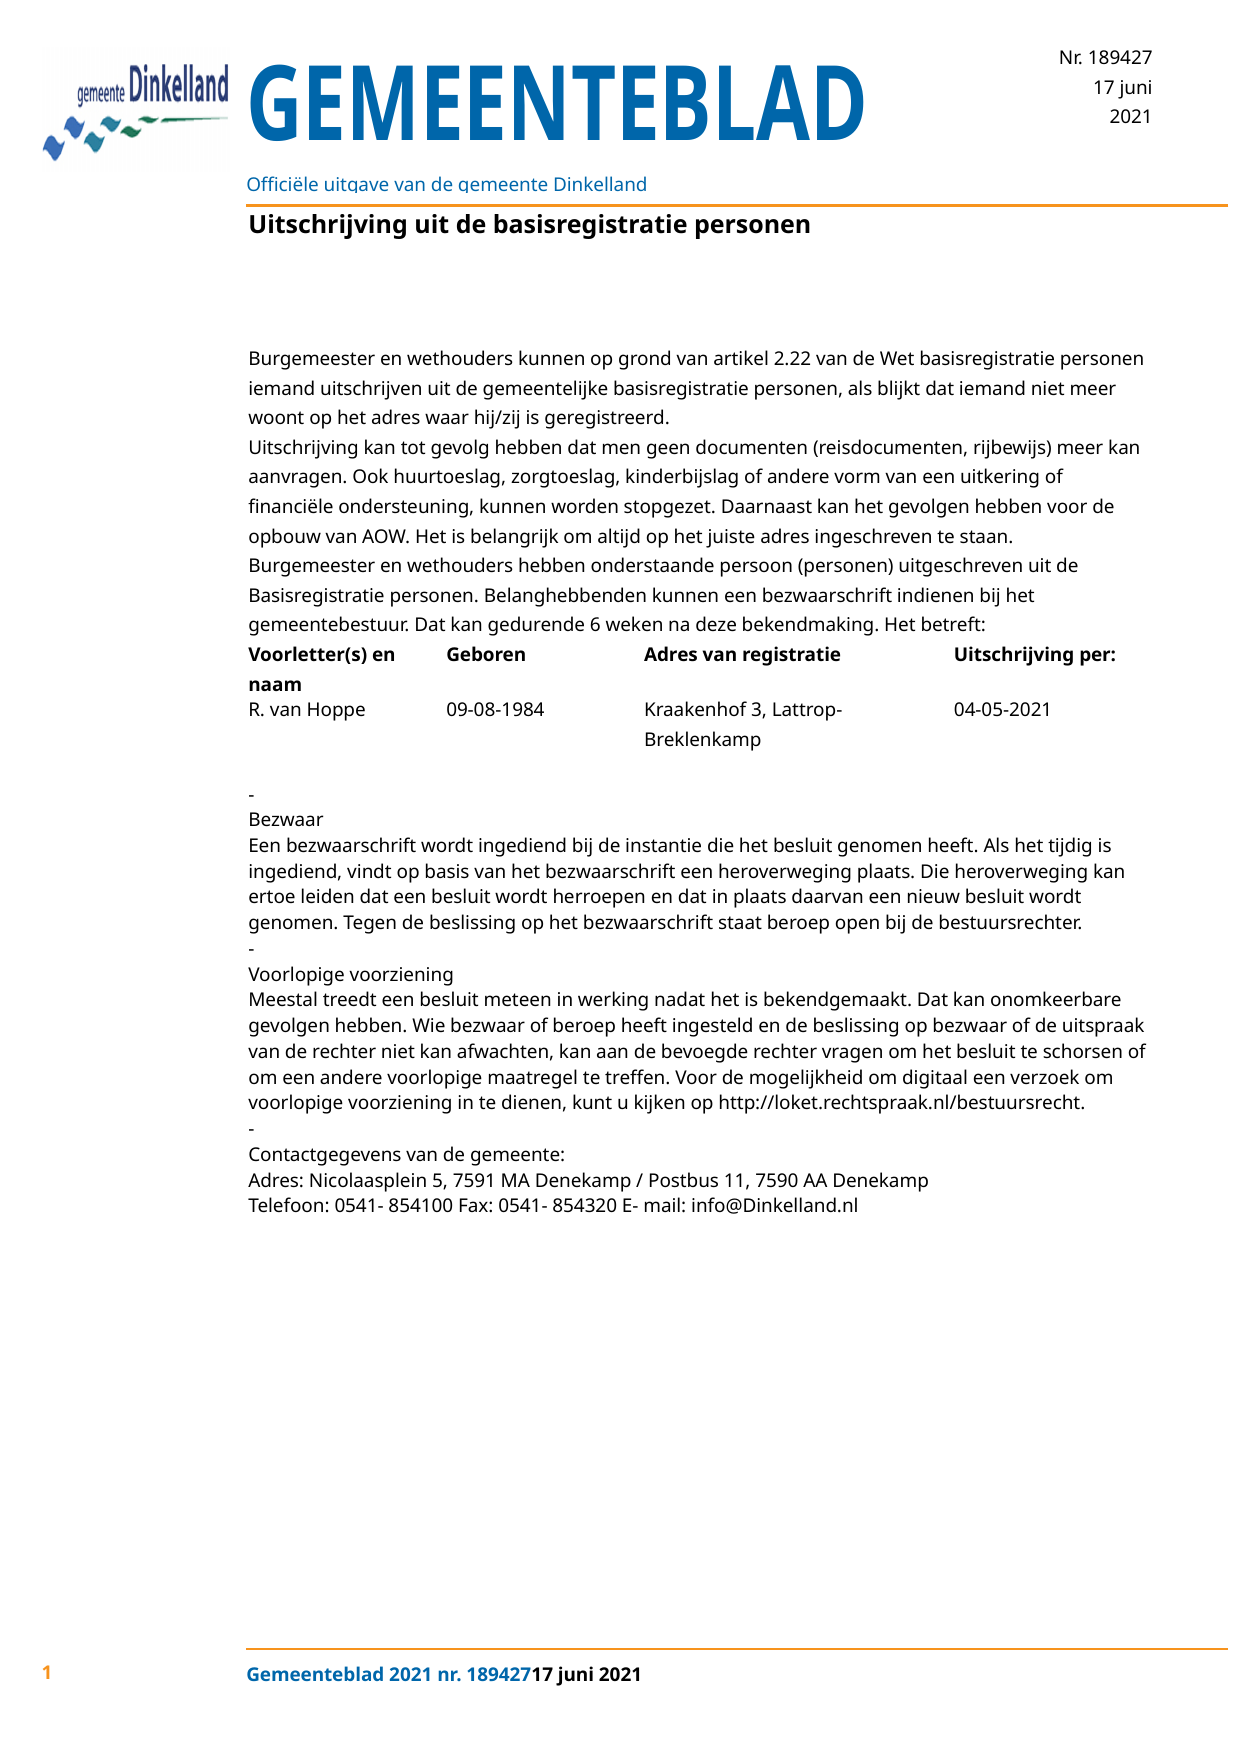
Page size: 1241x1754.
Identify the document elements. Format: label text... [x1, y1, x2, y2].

table_header Uitschrijving per: [954, 641, 1152, 697]
picture [41, 47, 231, 172]
text Contactgegevens van de gemeente: [248, 1141, 1152, 1167]
table_header Adres van registratie [644, 641, 954, 697]
text Uitschrijving kan tot gevolg hebben dat men geen documenten (reisdocumenten, rijbewijs) meer kan aanvragen. Ook huurtoeslag, zorgtoeslag, kinderbijslag of andere vorm van een uitkering of financiële ondersteuning, kunnen worden stopgezet. Daarnaast kan het gevolgen hebben voor de opbouw van AOW. Het is belangrijk om altijd op het juiste adres ingeschreven te staan. [248, 434, 1152, 548]
text Uitschrijving uit de basisregistratie personen [248, 207, 1152, 241]
text - [248, 1115, 1152, 1141]
text Bezwaar [248, 807, 1152, 832]
text Een bezwaarschrift wordt ingediend bij de instantie die het besluit genomen heeft. Als het tijdig is ingediend, vindt op basis van het bezwaarschrift een heroverweging plaats. Die heroverweging kan ertoe leiden dat een besluit wordt herroepen en dat in plaats daarvan een nieuw besluit wordt genomen. Tegen de beslissing op het bezwaarschrift staat beroep open bij de bestuursrechter. [248, 832, 1152, 935]
table_cell R. van Hoppe [248, 697, 446, 752]
text Voorlopige voorziening [248, 961, 1152, 987]
text Burgemeester en wethouders kunnen op grond van artikel 2.22 van de Wet basisregistratie personen iemand uitschrijven uit de gemeentelijke basisregistratie personen, als blijkt dat iemand niet meer woont op het adres waar hij/zij is geregistreerd. [248, 345, 1152, 430]
table_cell Kraakenhof 3, Lattrop-Breklenkamp [644, 697, 954, 752]
text Telefoon: 0541- 854100 Fax: 0541- 854320 E- mail: info@Dinkelland.nl [248, 1192, 1152, 1218]
text - [248, 781, 1152, 807]
table_header Geboren [446, 641, 644, 697]
table_cell 04-05-2021 [954, 697, 1152, 752]
text Meestal treedt een besluit meteen in werking nadat het is bekendgemaakt. Dat kan onomkeerbare gevolgen hebben. Wie bezwaar of beroep heeft ingesteld en de beslissing op bezwaar of de uitspraak van de rechter niet kan afwachten, kan aan de bevoegde rechter vragen om het besluit te schorsen of om een andere voorlopige maatregel te treffen. Voor de mogelijkheid om digitaal een verzoek om voorlopige voorziening in te dienen, kunt u kijken op http://loket.rechtspraak.nl/bestuursrecht. [248, 987, 1152, 1115]
table_cell 09-08-1984 [446, 697, 644, 752]
text - [248, 935, 1152, 961]
text Adres: Nicolaasplein 5, 7591 MA Denekamp / Postbus 11, 7590 AA Denekamp [248, 1167, 1152, 1192]
text Burgemeester en wethouders hebben onderstaande persoon (personen) uitgeschreven uit de Basisregistratie personen. Belanghebbenden kunnen een bezwaarschrift indienen bij het gemeentebestuur. Dat kan gedurende 6 weken na deze bekendmaking. Het betreft: [248, 552, 1152, 637]
table_header Voorletter(s) en naam [248, 641, 446, 697]
